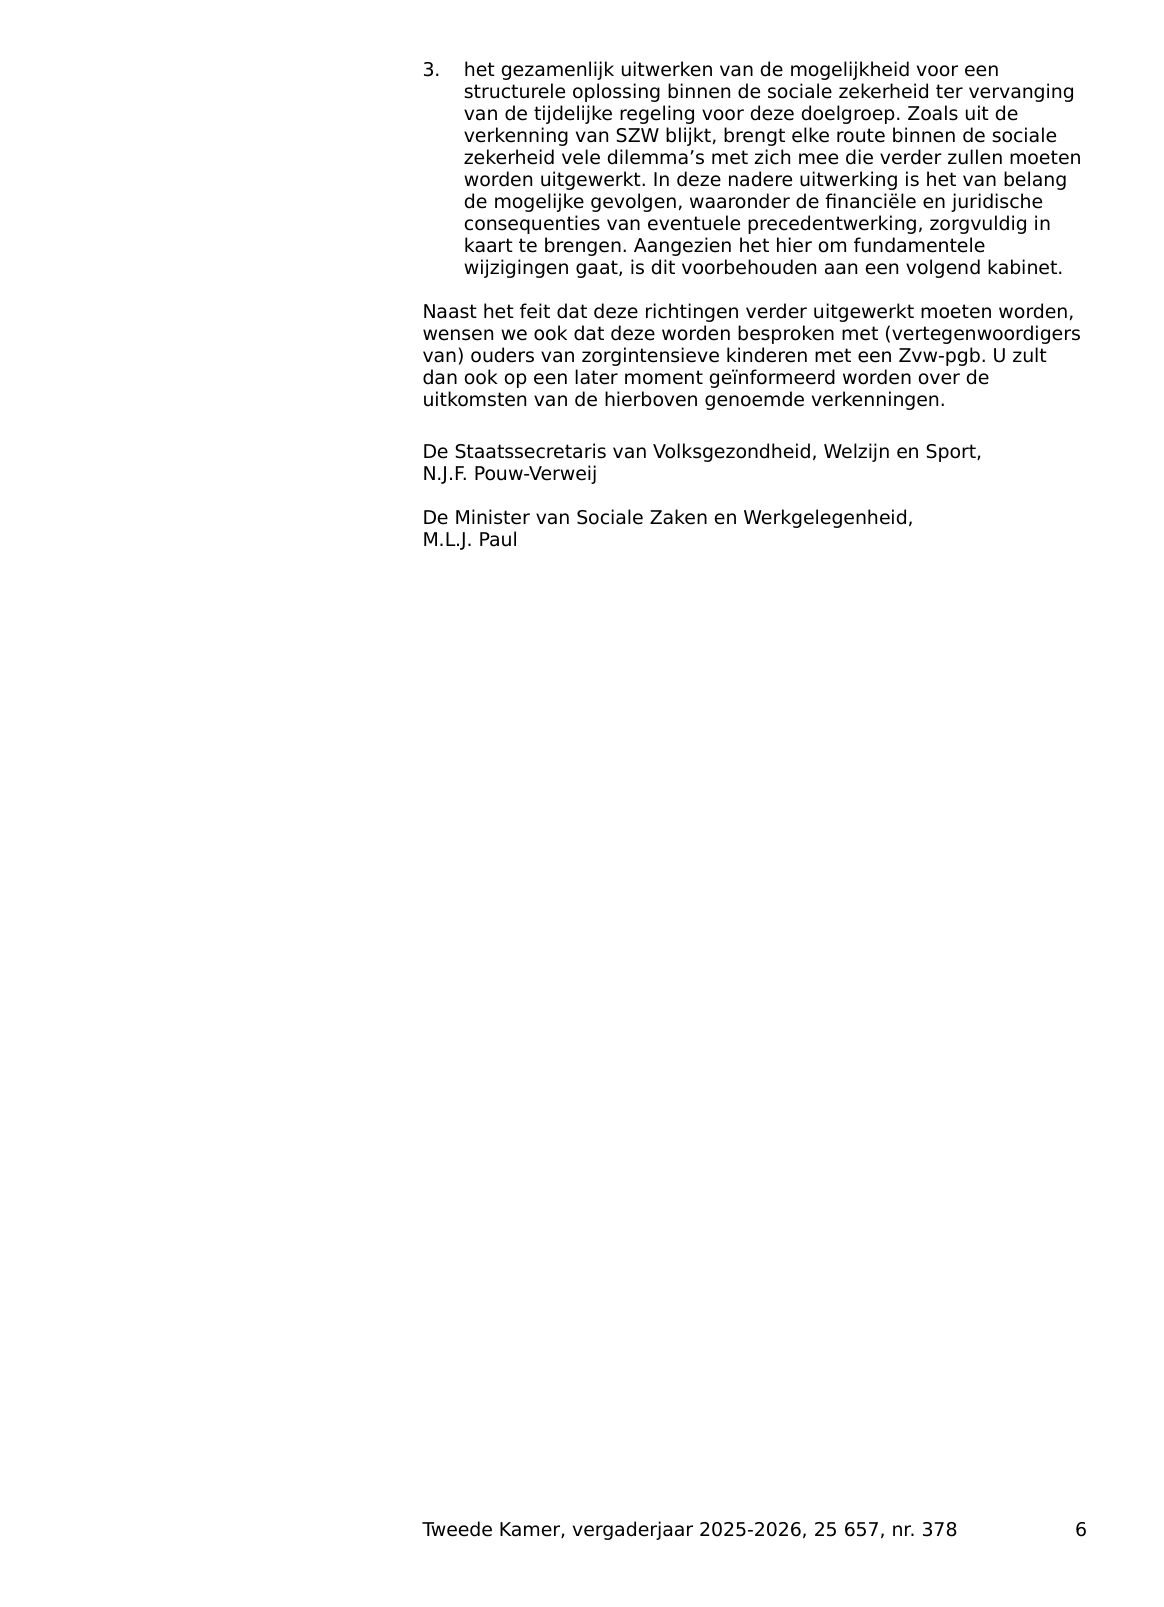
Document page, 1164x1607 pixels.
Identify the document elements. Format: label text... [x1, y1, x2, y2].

text De Minister van Sociale Zaken en Werkgelegenheid, M.L.J. Paul [422, 507, 1087, 551]
text Naast het feit dat deze richtingen verder uitgewerkt moeten worden, wensen we ook dat deze worden besproken met (vertegenwoordigers van) ouders van zorgintensieve kinderen met een Zvw-pgb. U zult dan ook op een later moment geïnformeerd worden over de uitkomsten van de hierboven genoemde verkenningen. [422, 301, 1087, 411]
text 3. het gezamenlijk uitwerken van de mogelijkheid voor een structurele oplossing binnen de sociale zekerheid ter vervanging van de tijdelijke regeling voor deze doelgroep. Zoals uit de verkenning van SZW blijkt, brengt elke route binnen de sociale zekerheid vele dilemma’s met zich mee die verder zullen moeten worden uitgewerkt. In deze nadere uitwerking is het van belang de mogelijke gevolgen, waaronder de financiële en juridische consequenties van eventuele precedentwerking, zorgvuldig in kaart te brengen. Aangezien het hier om fundamentele wijzigingen gaat, is dit voorbehouden aan een volgend kabinet. [422, 59, 1087, 279]
text De Staatssecretaris van Volksgezondheid, Welzijn en Sport, N.J.F. Pouw-Verweij [422, 441, 1087, 485]
